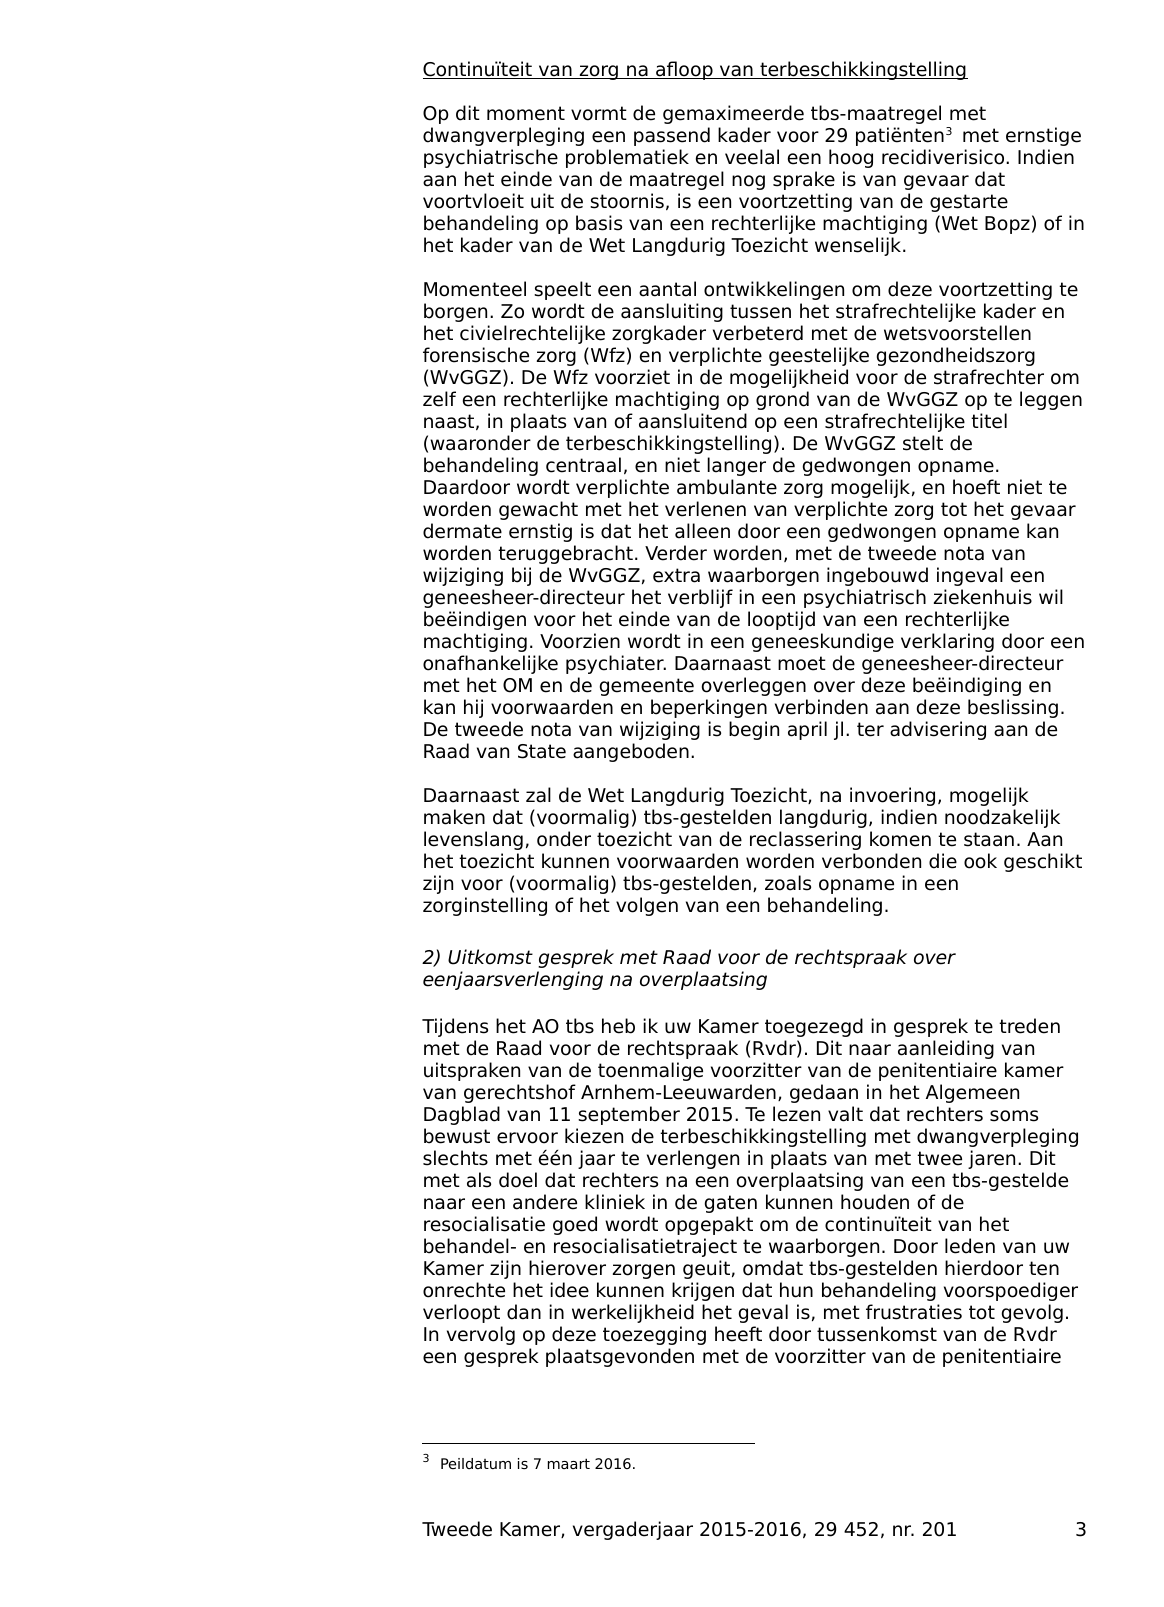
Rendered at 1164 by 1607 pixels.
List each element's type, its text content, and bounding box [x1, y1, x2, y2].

subtitle 2) Uitkomst gesprek met Raad voor de rechtspraak over eenjaarsverlenging na overplaatsing [422, 947, 1087, 991]
subtitle Continuïteit van zorg na afloop van terbeschikkingstelling [422, 59, 1087, 81]
text Op dit moment vormt de gemaximeerde tbs-maatregel met dwangverpleging een passend kader voor 29 patiënten met ernstige psychiatrische problematiek en veelal een hoog recidiverisico. Indien aan het einde van de maatregel nog sprake is van gevaar dat voortvloeit uit de stoornis, is een voortzetting van de gestarte behandeling op basis van een rechterlijke machtiging (Wet Bopz) of in het kader van de Wet Langdurig Toezicht wenselijk. [422, 103, 1087, 257]
text Daarnaast zal de Wet Langdurig Toezicht, na invoering, mogelijk maken dat (voormalig) tbs-gestelden langdurig, indien noodzakelijk levenslang, onder toezicht van de reclassering komen te staan. Aan het toezicht kunnen voorwaarden worden verbonden die ook geschikt zijn voor (voormalig) tbs-gestelden, zoals opname in een zorginstelling of het volgen van een behandeling. [422, 785, 1087, 917]
text Momenteel speelt een aantal ontwikkelingen om deze voortzetting te borgen. Zo wordt de aansluiting tussen het strafrechtelijke kader en het civielrechtelijke zorgkader verbeterd met de wetsvoorstellen forensische zorg (Wfz) en verplichte geestelijke gezondheidszorg (WvGGZ). De Wfz voorziet in de mogelijkheid voor de strafrechter om zelf een rechterlijke machtiging op grond van de WvGGZ op te leggen naast, in plaats van of aansluitend op een strafrechtelijke titel (waaronder de terbeschikkingstelling). De WvGGZ stelt de behandeling centraal, en niet langer de gedwongen opname. Daardoor wordt verplichte ambulante zorg mogelijk, en hoeft niet te worden gewacht met het verlenen van verplichte zorg tot het gevaar dermate ernstig is dat het alleen door een gedwongen opname kan worden teruggebracht. Verder worden, met de tweede nota van wijziging bij de WvGGZ, extra waarborgen ingebouwd ingeval een geneesheer-directeur het verblijf in een psychiatrisch ziekenhuis wil beëindigen voor het einde van de looptijd van een rechterlijke machtiging. Voorzien wordt in een geneeskundige verklaring door een onafhankelijke psychiater. Daarnaast moet de geneesheer-directeur met het OM en de gemeente overleggen over deze beëindiging en kan hij voorwaarden en beperkingen verbinden aan deze beslissing. De tweede nota van wijziging is begin april jl. ter advisering aan de Raad van State aangeboden. [422, 279, 1087, 763]
text Tijdens het AO tbs heb ik uw Kamer toegezegd in gesprek te treden met de Raad voor de rechtspraak (Rvdr). Dit naar aanleiding van uitspraken van de toenmalige voorzitter van de penitentiaire kamer van gerechtshof Arnhem-Leeuwarden, gedaan in het Algemeen Dagblad van 11 september 2015. Te lezen valt dat rechters soms bewust ervoor kiezen de terbeschikkingstelling met dwangverpleging slechts met één jaar te verlengen in plaats van met twee jaren. Dit met als doel dat rechters na een overplaatsing van een tbs-gestelde naar een andere kliniek in de gaten kunnen houden of de resocialisatie goed wordt opgepakt om de continuïteit van het behandel- en resocialisatietraject te waarborgen. Door leden van uw Kamer zijn hierover zorgen geuit, omdat tbs-gestelden hierdoor ten onrechte het idee kunnen krijgen dat hun behandeling voorspoediger verloopt dan in werkelijkheid het geval is, met frustraties tot gevolg. In vervolg op deze toezegging heeft door tussenkomst van de Rvdr een gesprek plaatsgevonden met de voorzitter van de penitentiaire [422, 1016, 1087, 1367]
text Peildatum is 7 maart 2016. [422, 1452, 1087, 1474]
